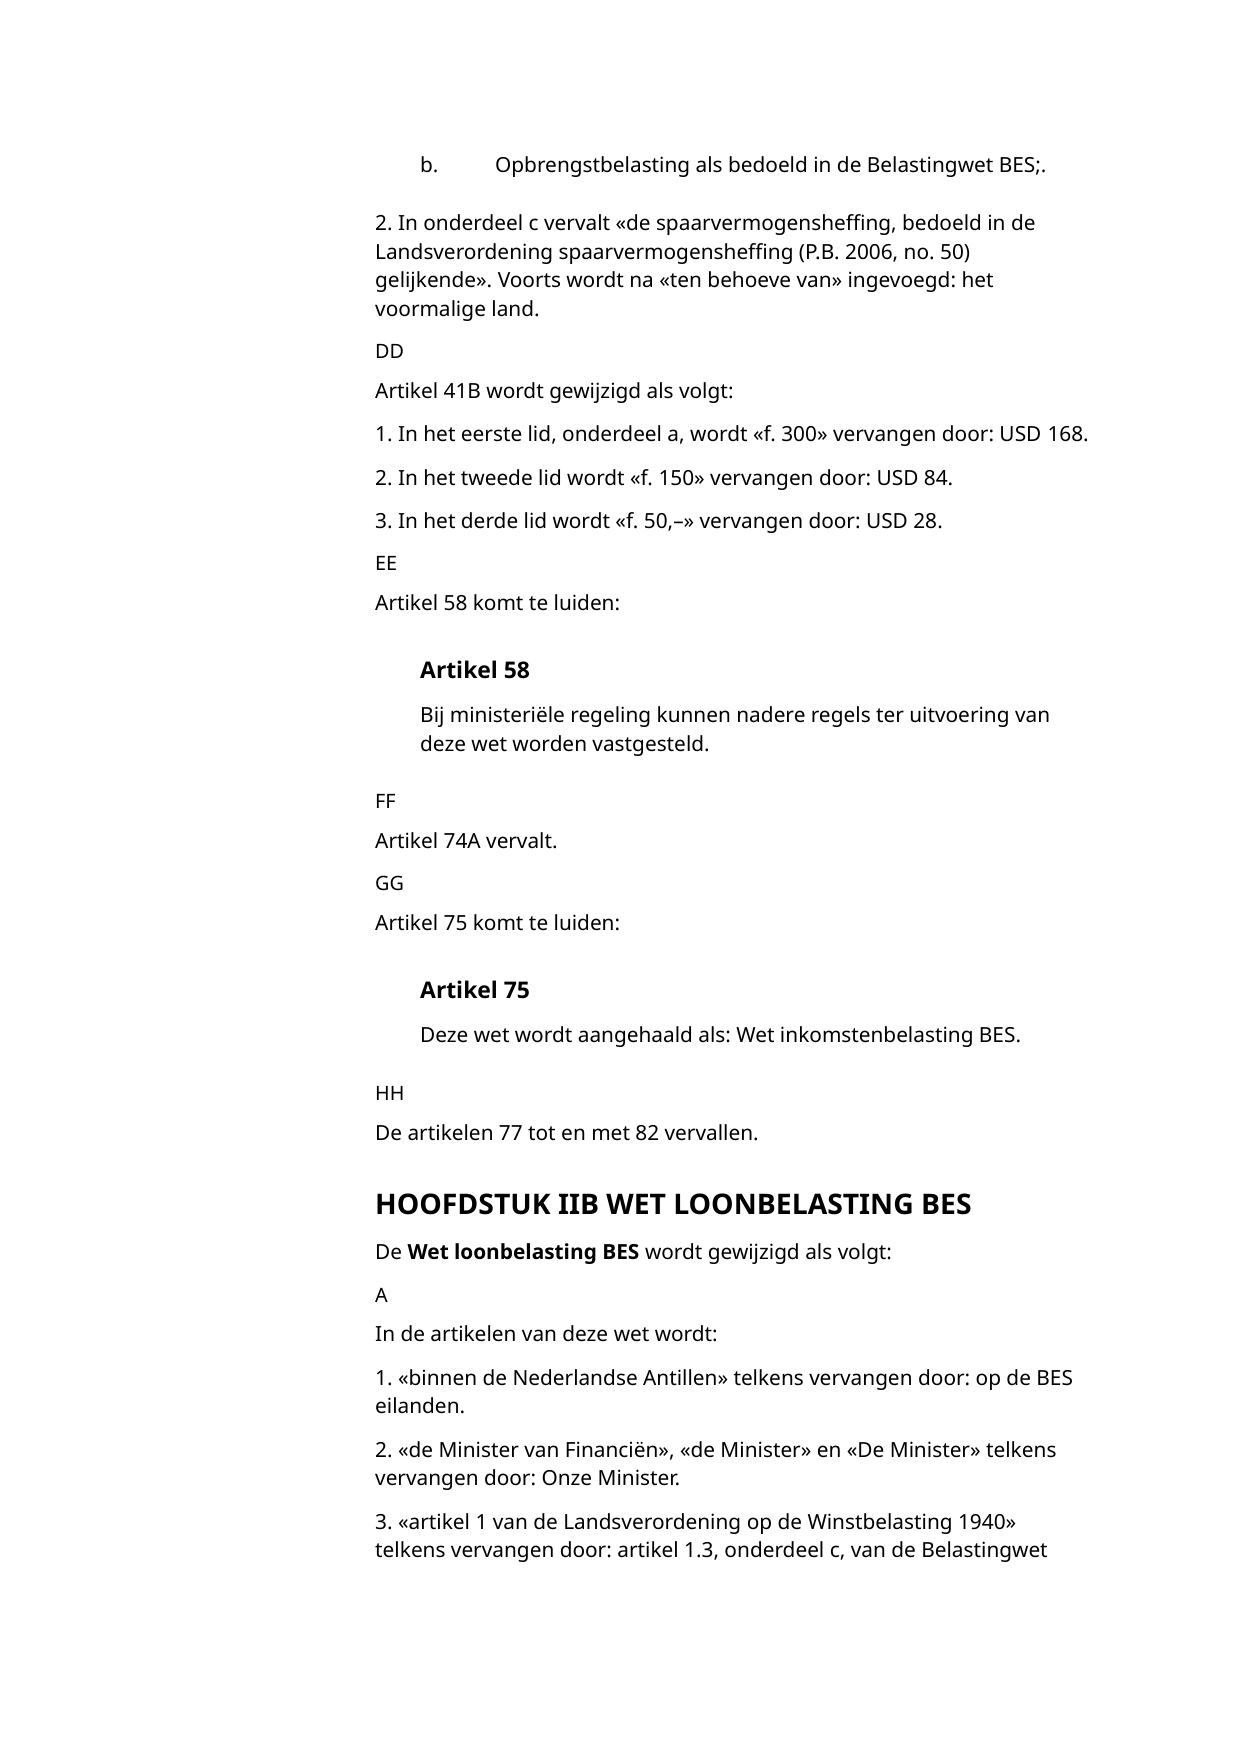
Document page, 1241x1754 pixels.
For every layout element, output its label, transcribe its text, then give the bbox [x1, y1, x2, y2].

text De artikelen 77 tot en met 82 vervallen. [375, 1118, 1090, 1146]
subtitle HOOFDSTUK IIB WET LOONBELASTING BES [375, 1184, 1090, 1222]
subtitle Artikel 58 [420, 654, 1090, 686]
subtitle Artikel 75 [420, 974, 1090, 1006]
text Artikel 75 komt te luiden: [375, 908, 1090, 937]
text 2. In onderdeel c vervalt «de spaarvermogensheffing, bedoeld in de Landsverordening spaarvermogensheffing (P.B. 2006, no. 50) gelijkende». Voorts wordt na «ten behoeve van» ingevoegd: het voormalige land. [375, 208, 1090, 322]
text 3. In het derde lid wordt «f. 50,–» vervangen door: USD 28. [375, 506, 1090, 535]
text 1. «binnen de Nederlandse Antillen» telkens vervangen door: op de BES eilanden. [375, 1363, 1090, 1420]
text 2. In het tweede lid wordt «f. 150» vervangen door: USD 84. [375, 463, 1090, 491]
text Deze wet wordt aangehaald als: Wet inkomstenbelasting BES. [420, 1021, 1090, 1049]
text In de artikelen van deze wet wordt: [375, 1319, 1090, 1348]
text Artikel 58 komt te luiden: [375, 588, 1090, 617]
text Artikel 74A vervalt. [375, 826, 1090, 855]
text 2. «de Minister van Financiën», «de Minister» en «De Minister» telkens vervangen door: Onze Minister. [375, 1435, 1090, 1492]
text A [375, 1281, 1090, 1308]
text De Wet loonbelasting BES wordt gewijzigd als volgt: [375, 1237, 1090, 1266]
text HH [375, 1079, 1090, 1106]
text Bij ministeriële regeling kunnen nadere regels ter uitvoering van deze wet worden vastgesteld. [420, 701, 1090, 757]
text DD [375, 337, 1090, 364]
text 3. «artikel 1 van de Landsverordening op de Winstbelasting 1940» telkens vervangen door: artikel 1.3, onderdeel c, van de Belastingwet [375, 1507, 1090, 1564]
text EE [375, 550, 1090, 577]
text FF [375, 787, 1090, 814]
text GG [375, 870, 1090, 897]
list Opbrengstbelasting als bedoeld in de Belastingwet BES;. [420, 150, 1090, 178]
text Artikel 41B wordt gewijzigd als volgt: [375, 376, 1090, 404]
text 1. In het eerste lid, onderdeel a, wordt «f. 300» vervangen door: USD 168. [375, 419, 1090, 448]
